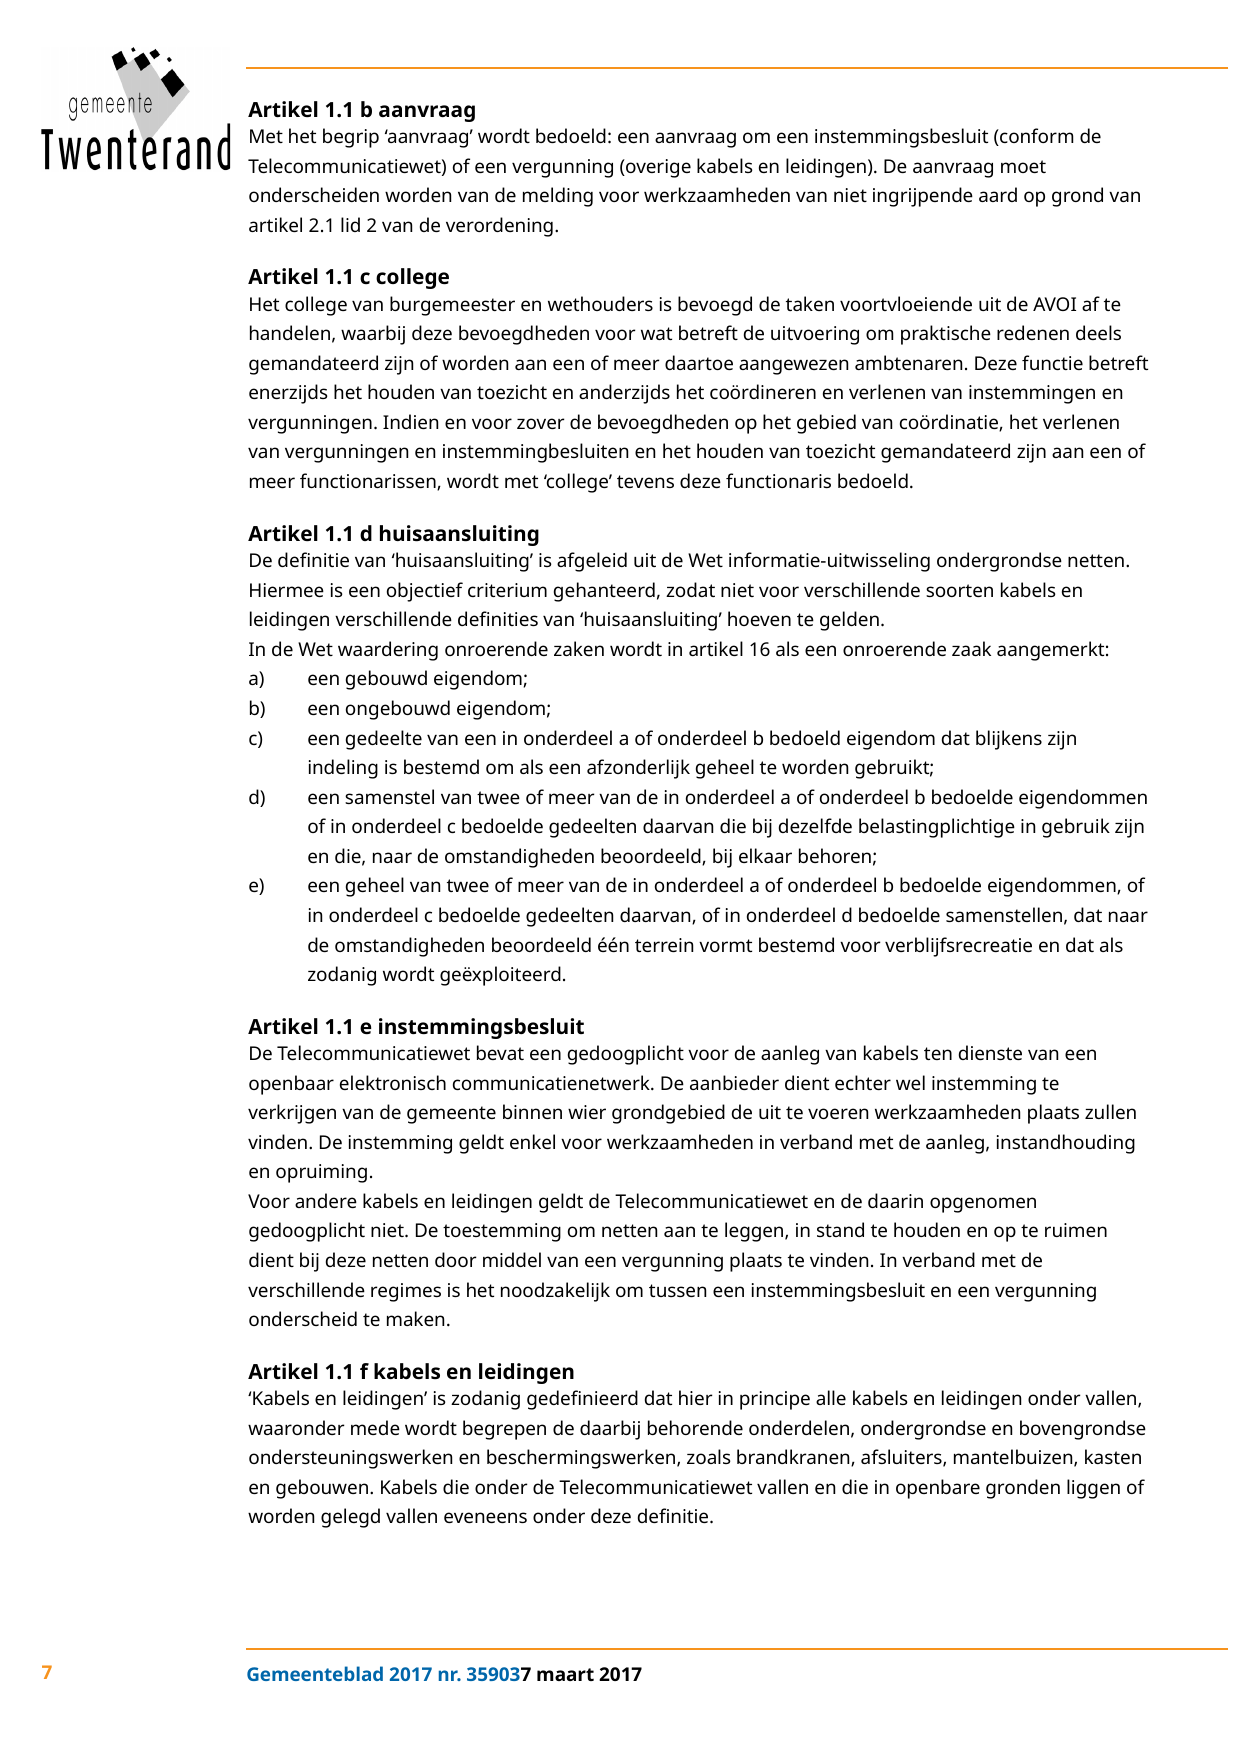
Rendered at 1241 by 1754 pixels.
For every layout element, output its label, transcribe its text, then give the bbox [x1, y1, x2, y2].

text In de Wet waardering onroerende zaken wordt in artikel 16 als een onroerende zaak aangemerkt: [248, 636, 1152, 662]
list een geheel van twee of meer van de in onderdeel a of onderdeel b bedoelde eigendommen, of in onderdeel c bedoelde gedeelten daarvan, of in onderdeel d bedoelde samenstellen, dat naar de omstandigheden beoordeeld één terrein vormt bestemd voor verblijfsrecreatie en dat als zodanig wordt geëxploiteerd. [248, 873, 1152, 987]
text Artikel 1.1 e instemmingsbesluit [248, 1012, 1152, 1040]
text De definitie van ‘huisaansluiting’ is afgeleid uit de Wet informatie-uitwisseling ondergrondse netten. Hiermee is een objectief criterium gehanteerd, zodat niet voor verschillende soorten kabels en leidingen verschillende definities van ‘huisaansluiting’ hoeven te gelden. [248, 547, 1152, 632]
text Voor andere kabels en leidingen geldt de Telecommunicatiewet en de daarin opgenomen gedoogplicht niet. De toestemming om netten aan te leggen, in stand te houden en op te ruimen dient bij deze netten door middel van een vergunning plaats te vinden. In verband met de verschillende regimes is het noodzakelijk om tussen een instemmingsbesluit en een vergunning onderscheid te maken. [248, 1188, 1152, 1332]
list een gebouwd eigendom; [248, 666, 1152, 691]
text Artikel 1.1 b aanvraag [248, 95, 1152, 123]
list een gedeelte van een in onderdeel a of onderdeel b bedoeld eigendom dat blijkens zijn indeling is bestemd om als een afzonderlijk geheel te worden gebruikt; [248, 725, 1152, 780]
text Artikel 1.1 c college [248, 262, 1152, 291]
text De Telecommunicatiewet bevat een gedoogplicht voor de aanleg van kabels ten dienste van een openbaar elektronisch communicatienetwerk. De aanbieder dient echter wel instemming te verkrijgen van de gemeente binnen wier grondgebied de uit te voeren werkzaamheden plaats zullen vinden. De instemming geldt enkel voor werkzaamheden in verband met de aanleg, instandhouding en opruiming. [248, 1040, 1152, 1184]
text Artikel 1.1 f kabels en leidingen [248, 1357, 1152, 1385]
text Artikel 1.1 d huisaansluiting [248, 519, 1152, 547]
list een samenstel van twee of meer van de in onderdeel a of onderdeel b bedoelde eigendommen of in onderdeel c bedoelde gedeelten daarvan die bij dezelfde belastingplichtige in gebruik zijn en die, naar de omstandigheden beoordeeld, bij elkaar behoren; [248, 784, 1152, 869]
list een ongebouwd eigendom; [248, 695, 1152, 721]
picture [41, 47, 231, 172]
text ‘Kabels en leidingen’ is zodanig gedefinieerd dat hier in principe alle kabels en leidingen onder vallen, waaronder mede wordt begrepen de daarbij behorende onderdelen, ondergrondse en bovengrondse ondersteuningswerken en beschermingswerken, zoals brandkranen, afsluiters, mantelbuizen, kasten en gebouwen. Kabels die onder de Telecommunicatiewet vallen en die in openbare gronden liggen of worden gelegd vallen eveneens onder deze definitie. [248, 1385, 1152, 1529]
text Met het begrip ‘aanvraag’ wordt bedoeld: een aanvraag om een instemmingsbesluit (conform de Telecommunicatiewet) of een vergunning (overige kabels en leidingen). De aanvraag moet onderscheiden worden van de melding voor werkzaamheden van niet ingrijpende aard op grond van artikel 2.1 lid 2 van de verordening. [248, 123, 1152, 238]
text Het college van burgemeester en wethouders is bevoegd de taken voortvloeiende uit de AVOI af te handelen, waarbij deze bevoegdheden voor wat betreft de uitvoering om praktische redenen deels gemandateerd zijn of worden aan een of meer daartoe aangewezen ambtenaren. Deze functie betreft enerzijds het houden van toezicht en anderzijds het coördineren en verlenen van instemmingen en vergunningen. Indien en voor zover de bevoegdheden op het gebied van coördinatie, het verlenen van vergunningen en instemmingbesluiten en het houden van toezicht gemandateerd zijn aan een of meer functionarissen, wordt met ‘college’ tevens deze functionaris bedoeld. [248, 291, 1152, 494]
